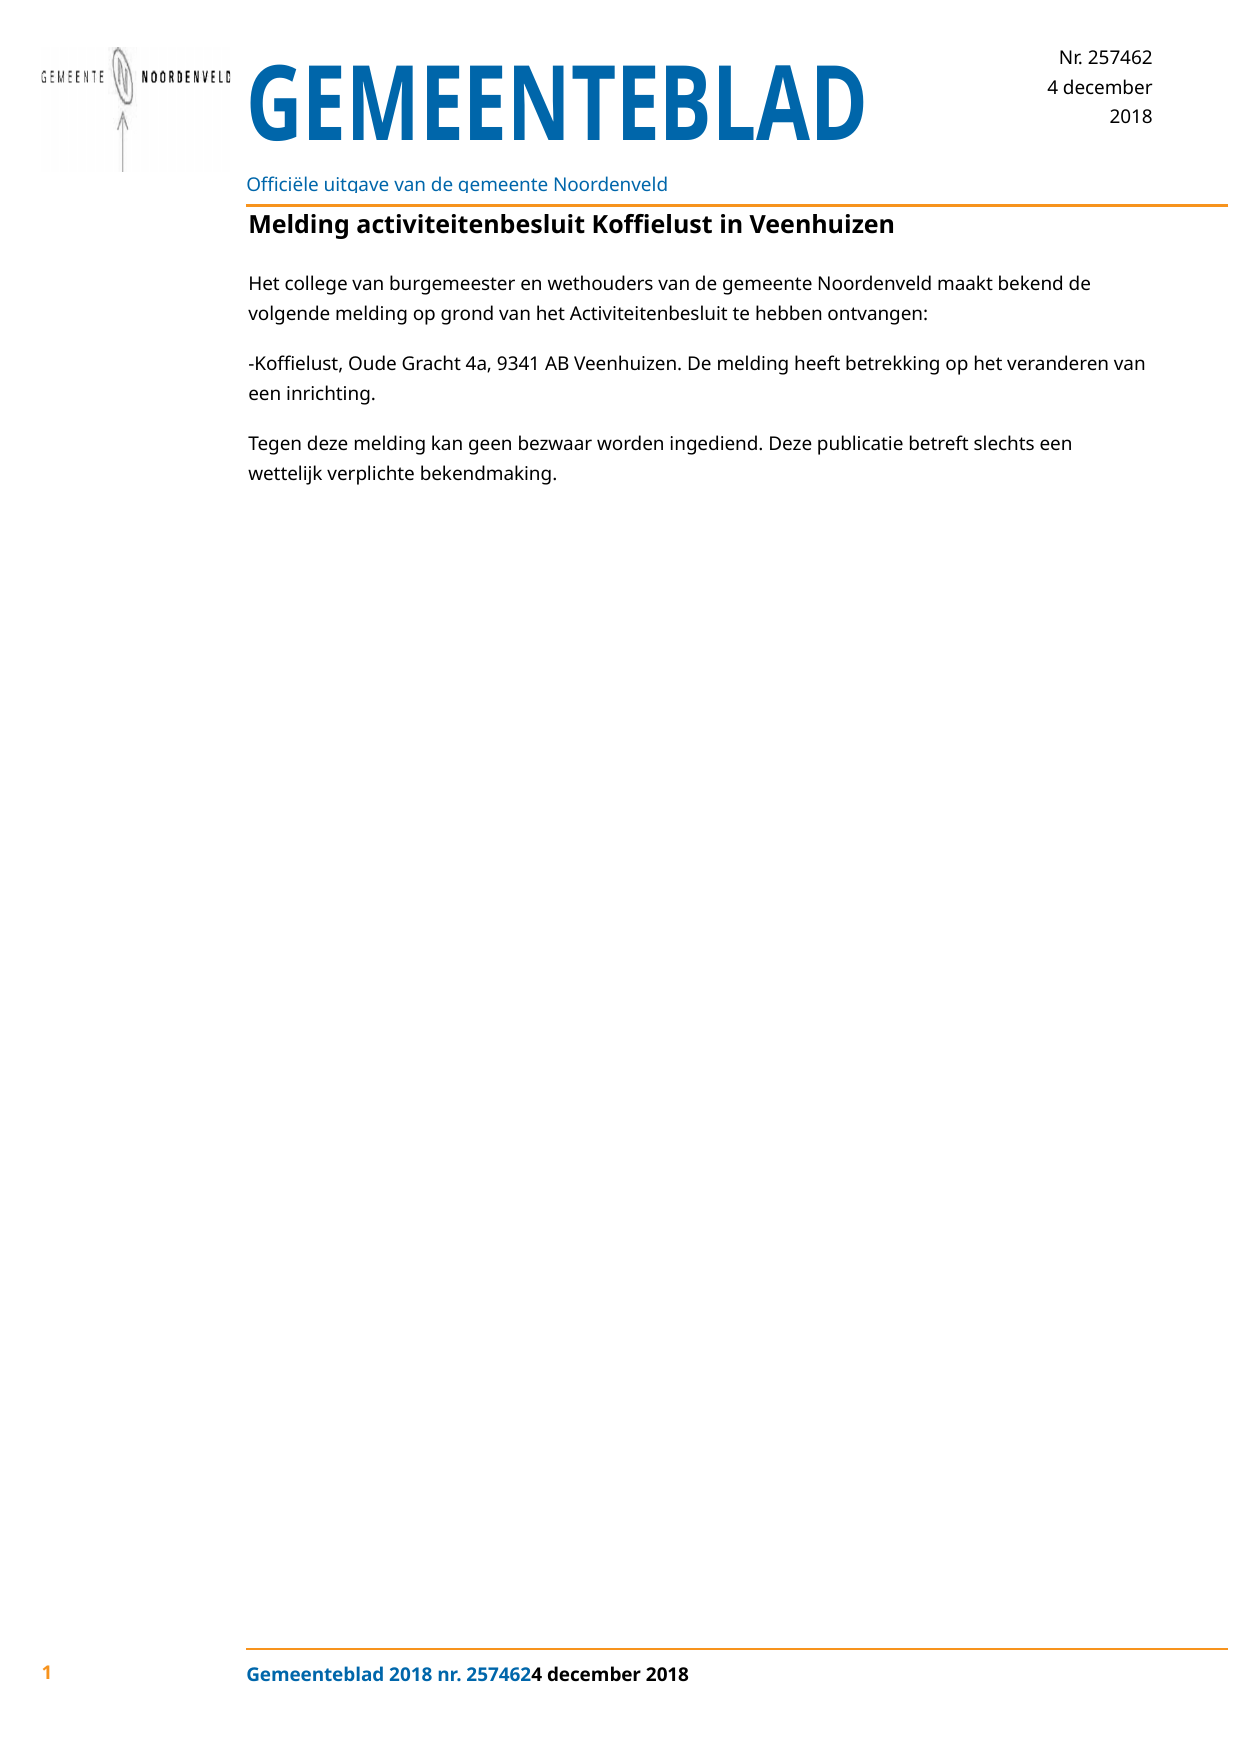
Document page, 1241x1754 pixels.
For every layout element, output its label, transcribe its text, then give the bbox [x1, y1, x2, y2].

text -Koffielust, Oude Gracht 4a, 9341 AB Veenhuizen. De melding heeft betrekking op het veranderen van een inrichting. [248, 350, 1152, 406]
picture [41, 47, 231, 172]
text Melding activiteitenbesluit Koffielust in Veenhuizen [248, 207, 1152, 241]
text Tegen deze melding kan geen bezwaar worden ingediend. Deze publicatie betreft slechts een wettelijk verplichte bekendmaking. [248, 430, 1152, 486]
text Het college van burgemeester en wethouders van de gemeente Noordenveld maakt bekend de volgende melding op grond van het Activiteitenbesluit te hebben ontvangen: [248, 270, 1152, 326]
